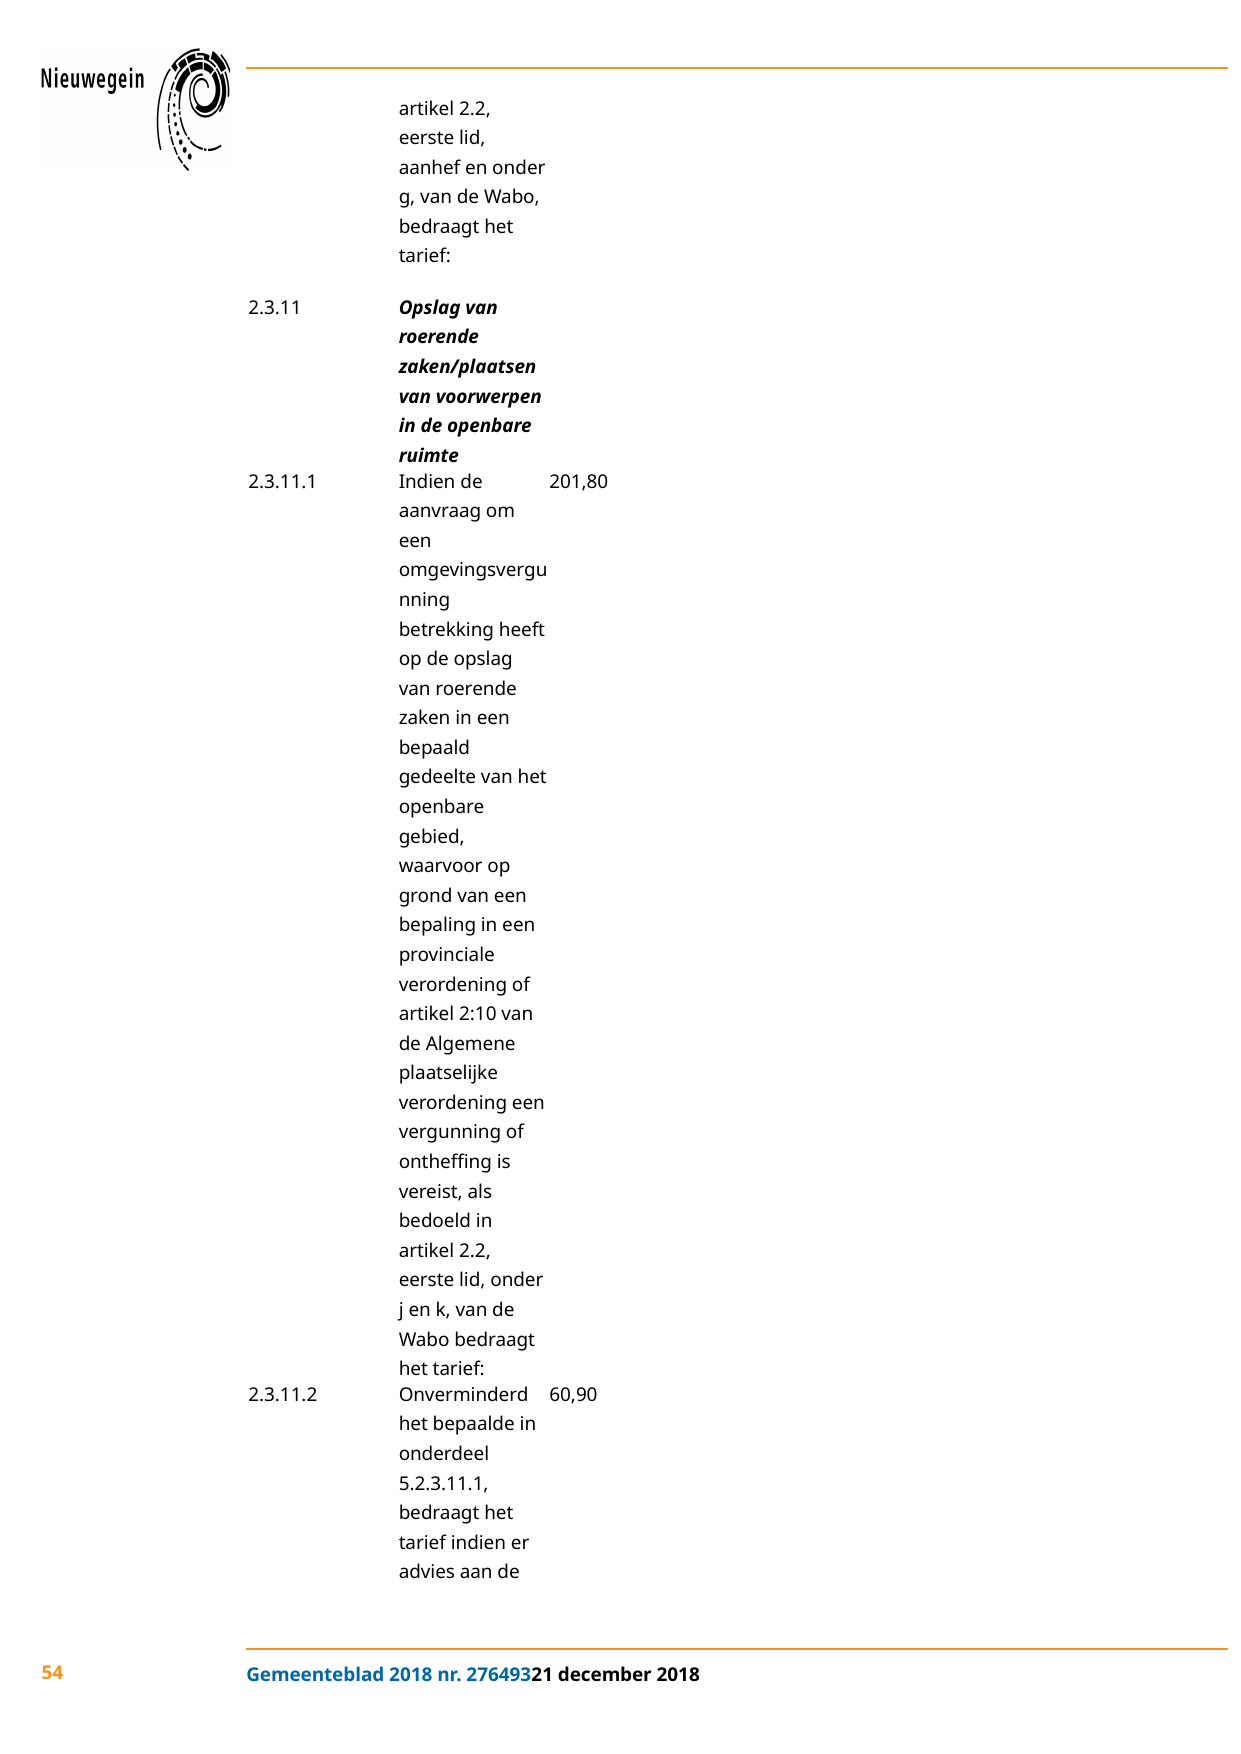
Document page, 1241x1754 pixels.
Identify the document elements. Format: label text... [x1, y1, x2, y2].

table_cell [549, 95, 700, 268]
table_cell [399, 269, 549, 294]
table_cell 60,90 [549, 1381, 700, 1584]
table_cell 2.3.11 [248, 294, 398, 468]
table_cell [248, 269, 398, 294]
table_cell 2.3.11.1 [248, 468, 398, 1381]
table_cell [549, 269, 700, 294]
table_cell artikel 2.2, eerste lid, aanhef en onder g, van de Wabo, bedraagt het tarief: [399, 95, 549, 268]
table_cell Indien de aanvraag om een omgevingsvergunning betrekking heeft op de opslag van roerende zaken in een bepaald gedeelte van het openbare gebied, waarvoor op grond van een bepaling in een provinciale verordening of artikel 2:10 van de Algemene plaatselijke verordening een vergunning of ontheffing is vereist, als bedoeld in artikel 2.2, eerste lid, onder j en k, van de Wabo bedraagt het tarief: [399, 468, 549, 1381]
table_cell 2.3.11.2 [248, 1381, 398, 1584]
table_cell [248, 95, 398, 268]
table_cell Opslag van roerende zaken/plaatsen van voorwerpen in de openbare ruimte [399, 294, 549, 468]
picture [41, 47, 231, 172]
table_cell 201,80 [549, 468, 700, 1381]
table_cell [549, 294, 700, 468]
table_cell Onverminderd het bepaalde in onderdeel 5.2.3.11.1, bedraagt het tarief indien er advies aan de [399, 1381, 549, 1584]
